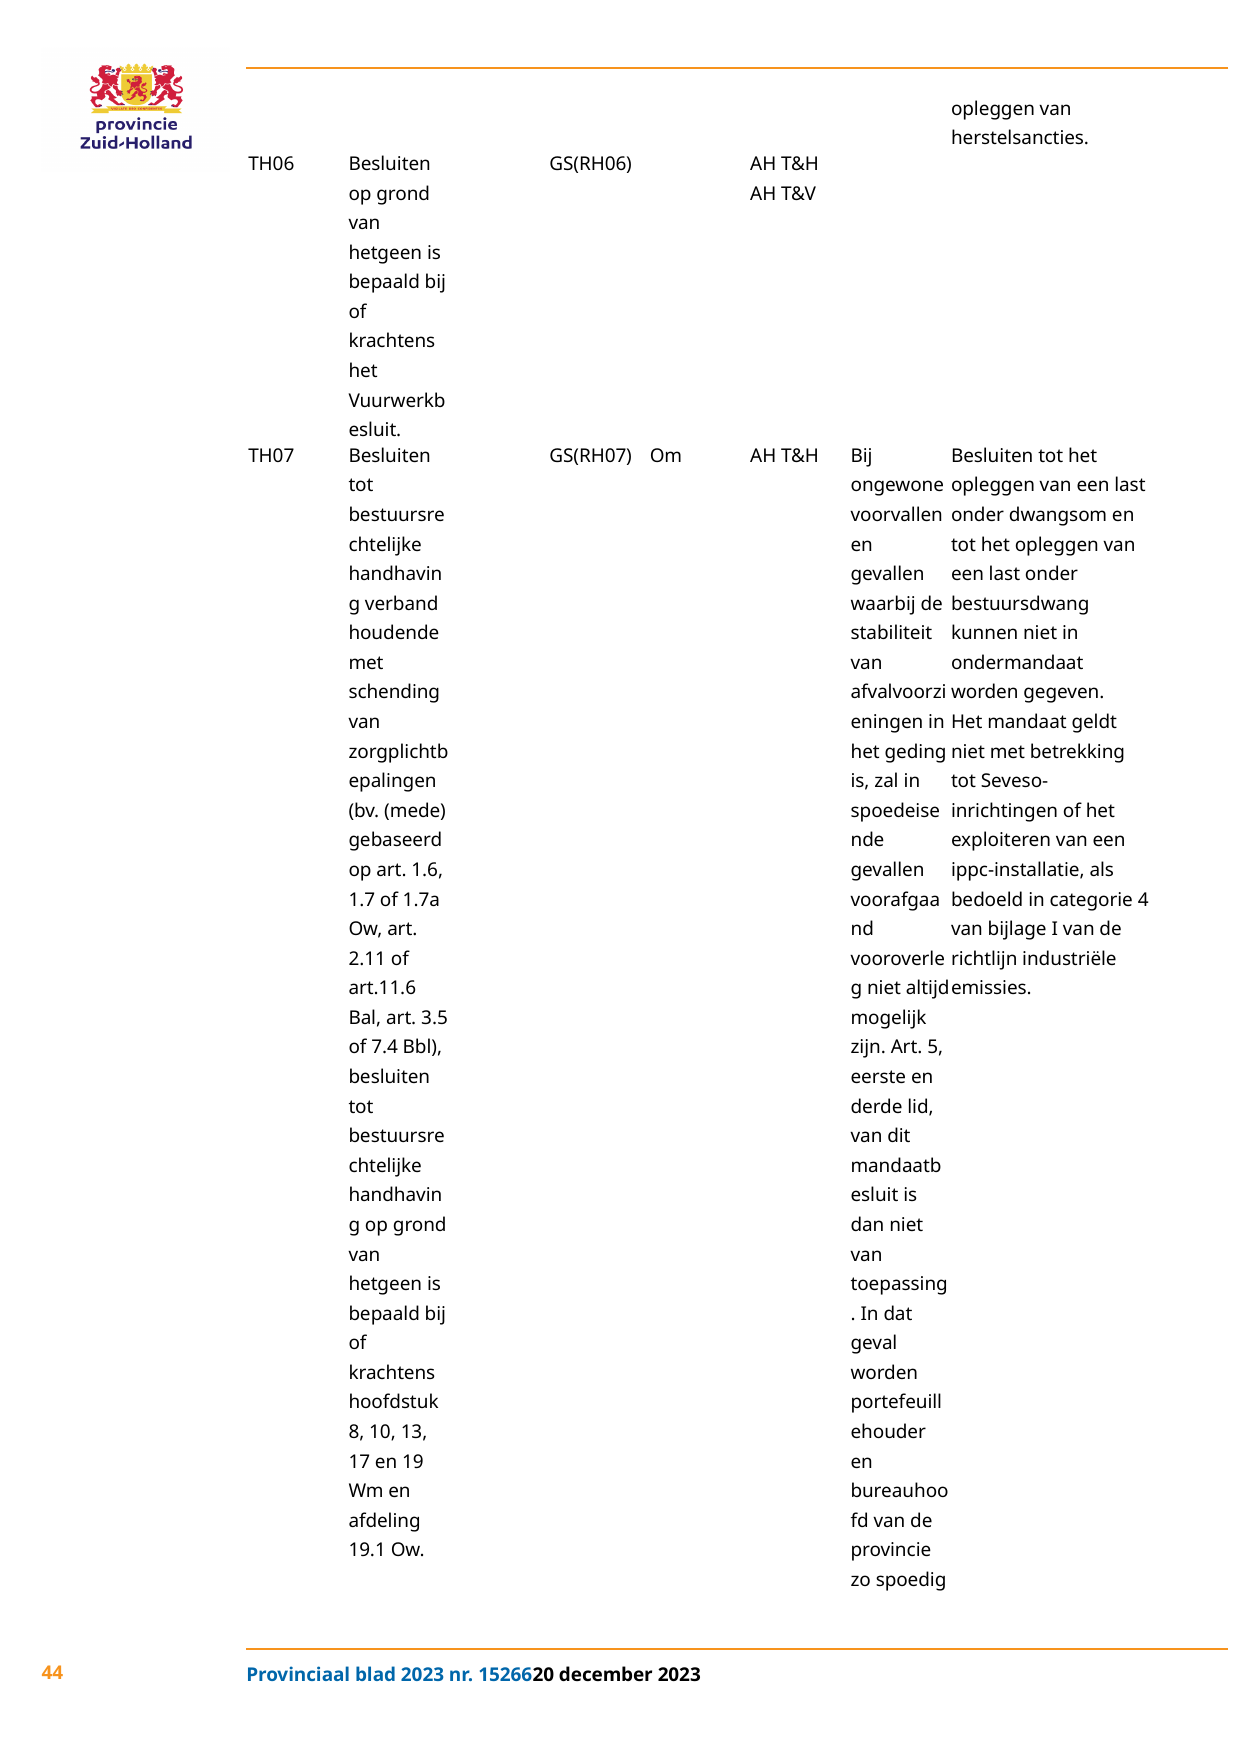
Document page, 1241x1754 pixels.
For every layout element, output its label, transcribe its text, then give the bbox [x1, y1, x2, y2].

table_cell [449, 150, 549, 442]
table_cell Om [650, 442, 750, 1592]
table_cell [650, 95, 750, 150]
table_cell TH06 [248, 150, 348, 442]
table_cell [449, 95, 549, 150]
table_cell [549, 95, 649, 150]
picture [41, 47, 231, 172]
table_cell Besluiten tot bestuursrechtelijke handhaving verband houdende met schending van zorgplichtbepalingen (bv. (mede) gebaseerd op art. 1.6, 1.7 of 1.7a Ow, art. 2.11 of art.11.6 Bal, art. 3.5 of 7.4 Bbl), besluiten tot bestuursrechtelijke handhaving op grond van hetgeen is bepaald bij of krachtens hoofdstuk 8, 10, 13, 17 en 19 Wm en afdeling 19.1 Ow. [348, 442, 449, 1592]
table_cell [248, 95, 348, 150]
table_cell opleggen van herstelsancties. [951, 95, 1152, 150]
table_cell [850, 95, 951, 150]
table_cell Bij ongewone voorvallen en gevallen waarbij de stabiliteit van afvalvoorzieningen in het geding is, zal in spoedeisende gevallen voorafgaand vooroverleg niet altijd mogelijk zijn. Art. 5, eerste en derde lid, van dit mandaatbesluit is dan niet van toepassing. In dat geval worden portefeuillehouder en bureauhoofd van de provincie zo spoedig [850, 442, 951, 1592]
table_cell [951, 150, 1152, 442]
table_cell Besluiten tot het opleggen van een last onder dwangsom en tot het opleggen van een last onder bestuursdwang kunnen niet in ondermandaat worden gegeven. Het mandaat geldt niet met betrekking tot Seveso-inrichtingen of het exploiteren van een ippc-installatie, als bedoeld in categorie 4 van bijlage I van de richtlijn industriële emissies. [951, 442, 1152, 1592]
table_cell AH T&H [750, 442, 850, 1592]
table_cell GS(RH07) [549, 442, 649, 1592]
table_cell [650, 150, 750, 442]
table_cell [449, 442, 549, 1592]
table_cell [850, 150, 951, 442]
table_cell [750, 95, 850, 150]
table_cell [348, 95, 449, 150]
table_cell Besluiten op grond van hetgeen is bepaald bij of krachtens het Vuurwerkbesluit. [348, 150, 449, 442]
table_cell GS(RH06) [549, 150, 649, 442]
table_cell AH T&H AH T&V [750, 150, 850, 442]
table_cell TH07 [248, 442, 348, 1592]
